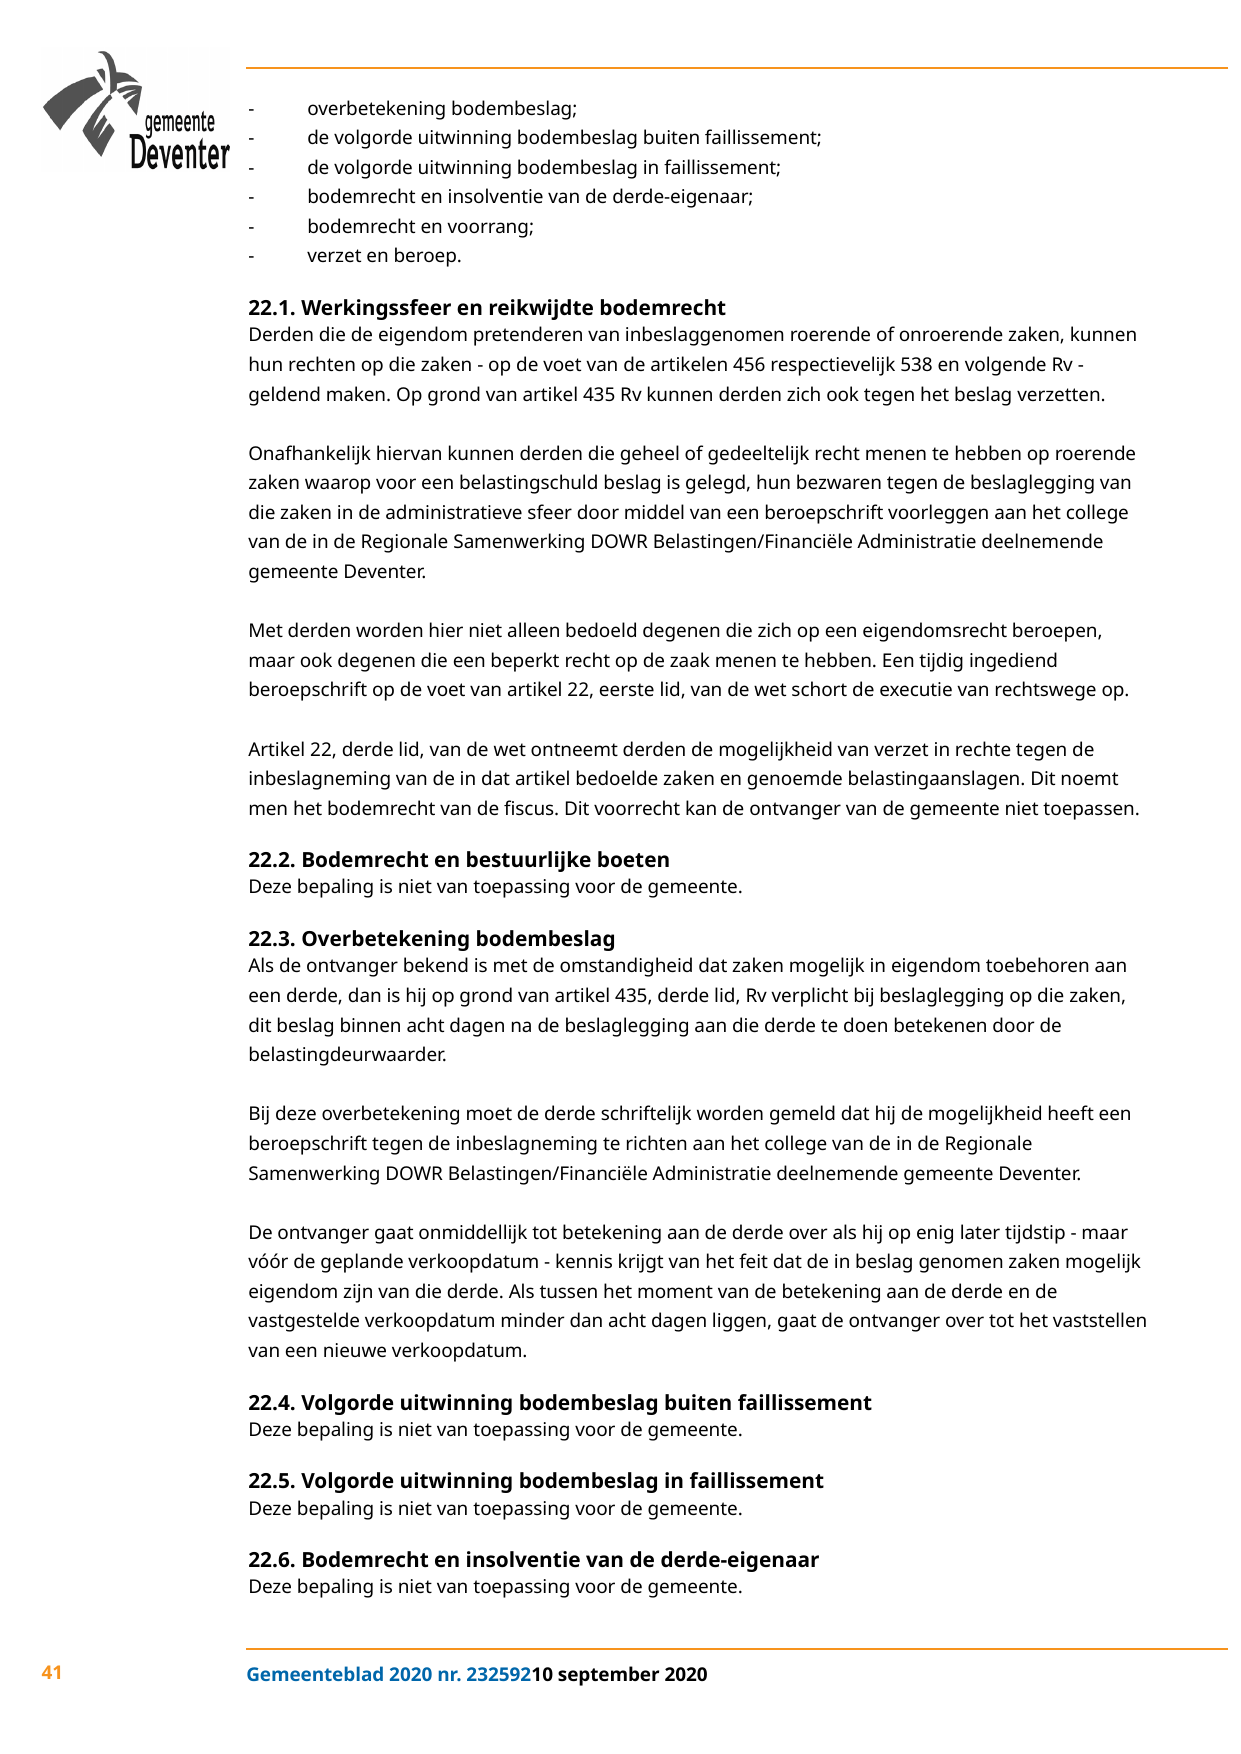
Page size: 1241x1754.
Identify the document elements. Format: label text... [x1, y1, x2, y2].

text Deze bepaling is niet van toepassing voor de gemeente. [248, 874, 1152, 899]
list overbetekening bodembeslag; [248, 95, 1152, 121]
text Deze bepaling is niet van toepassing voor de gemeente. [248, 1495, 1152, 1521]
list verzet en beroep. [248, 243, 1152, 268]
text Artikel 22, derde lid, van de wet ontneemt derden de mogelijkheid van verzet in rechte tegen de inbeslagneming van de in dat artikel bedoelde zaken en genoemde belastingaanslagen. Dit noemt men het bodemrecht van de fiscus. Dit voorrecht kan de ontvanger van de gemeente niet toepassen. [248, 736, 1152, 821]
text 22.6. Bodemrecht en insolventie van de derde-eigenaar [248, 1545, 1152, 1574]
text Met derden worden hier niet alleen bedoeld degenen die zich op een eigendomsrecht beroepen, maar ook degenen die een beperkt recht op de zaak menen te hebben. Een tijdig ingediend beroepschrift op de voet van artikel 22, eerste lid, van de wet schort de executie van rechtswege op. [248, 617, 1152, 702]
text 22.2. Bodemrecht en bestuurlijke boeten [248, 845, 1152, 874]
text Deze bepaling is niet van toepassing voor de gemeente. [248, 1416, 1152, 1442]
text 22.3. Overbetekening bodembeslag [248, 924, 1152, 953]
text 22.1. Werkingssfeer en reikwijdte bodemrecht [248, 293, 1152, 322]
text Bij deze overbetekening moet de derde schriftelijk worden gemeld dat hij de mogelijkheid heeft een beroepschrift tegen de inbeslagneming te richten aan het college van de in de Regionale Samenwerking DOWR Belastingen/Financiële Administratie deelnemende gemeente Deventer. [248, 1101, 1152, 1185]
list bodemrecht en insolventie van de derde-eigenaar; [248, 183, 1152, 209]
text Als de ontvanger bekend is met de omstandigheid dat zaken mogelijk in eigendom toebehoren aan een derde, dan is hij op grond van artikel 435, derde lid, Rv verplicht bij beslaglegging op die zaken, dit beslag binnen acht dagen na de beslaglegging aan die derde te doen betekenen door de belastingdeurwaarder. [248, 953, 1152, 1067]
list bodemrecht en voorrang; [248, 213, 1152, 239]
text Onafhankelijk hiervan kunnen derden die geheel of gedeeltelijk recht menen te hebben op roerende zaken waarop voor een belastingschuld beslag is gelegd, hun bezwaren tegen de beslaglegging van die zaken in de administratieve sfeer door middel van een beroepschrift voorleggen aan het college van de in de Regionale Samenwerking DOWR Belastingen/Financiële Administratie deelnemende gemeente Deventer. [248, 440, 1152, 584]
text 22.5. Volgorde uitwinning bodembeslag in faillissement [248, 1466, 1152, 1495]
list de volgorde uitwinning bodembeslag in faillissement; [248, 154, 1152, 180]
text Deze bepaling is niet van toepassing voor de gemeente. [248, 1574, 1152, 1599]
text Derden die de eigendom pretenderen van inbeslaggenomen roerende of onroerende zaken, kunnen hun rechten op die zaken - op de voet van de artikelen 456 respectievelijk 538 en volgende Rv - geldend maken. Op grond van artikel 435 Rv kunnen derden zich ook tegen het beslag verzetten. [248, 322, 1152, 406]
text De ontvanger gaat onmiddellijk tot betekening aan de derde over als hij op enig later tijdstip - maar vóór de geplande verkoopdatum - kennis krijgt van het feit dat de in beslag genomen zaken mogelijk eigendom zijn van die derde. Als tussen het moment van de betekening aan de derde en de vastgestelde verkoopdatum minder dan acht dagen liggen, gaat de ontvanger over tot het vaststellen van een nieuwe verkoopdatum. [248, 1219, 1152, 1363]
list de volgorde uitwinning bodembeslag buiten faillissement; [248, 124, 1152, 150]
picture [41, 47, 231, 172]
text 22.4. Volgorde uitwinning bodembeslag buiten faillissement [248, 1388, 1152, 1416]
